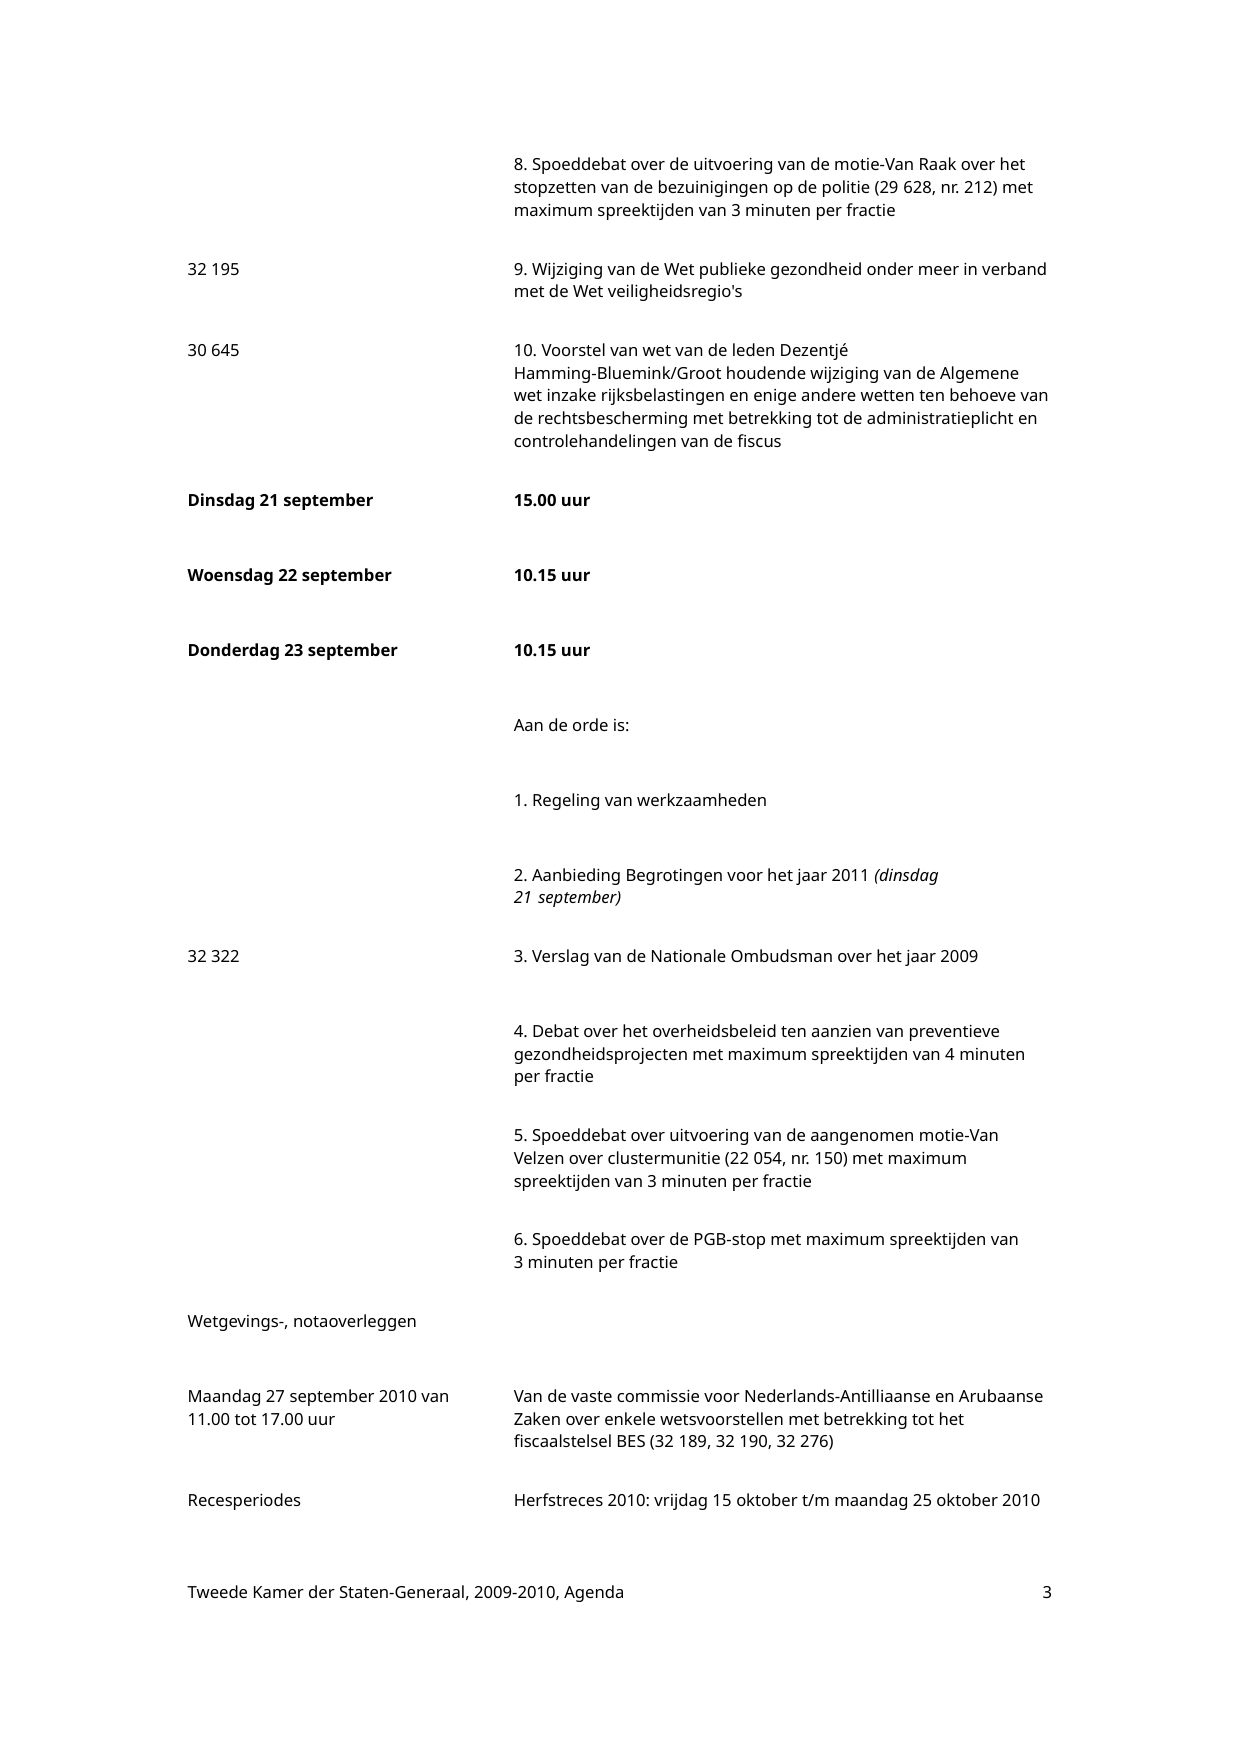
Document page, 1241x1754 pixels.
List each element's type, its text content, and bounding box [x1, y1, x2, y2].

table_header [490, 1486, 510, 1561]
table_cell 32 322 [188, 942, 490, 1017]
table_cell [188, 1017, 490, 1121]
table_header 15.00 uur [510, 485, 1053, 560]
table_cell [490, 1121, 510, 1225]
table_cell [490, 1225, 510, 1306]
table_cell 32 195 [188, 254, 490, 336]
table_header Dinsdag 21 september [188, 485, 490, 560]
table_cell Maandag 27 september 2010 van 11.00 tot 17.00 uur [188, 1381, 490, 1486]
table_cell 1. Regeling van werkzaamheden [510, 785, 1053, 860]
table_header Wetgevings-, notaoverleggen [188, 1306, 490, 1381]
table_cell [188, 150, 490, 254]
table_cell 30 645 [188, 336, 490, 485]
table_cell [490, 942, 510, 1017]
table_cell 6. Spoeddebat over de PGB-stop met maximum spreektijden van 3 minuten per fractie [510, 1225, 1053, 1306]
table_cell Van de vaste commissie voor Nederlands-Antilliaanse en Arubaanse Zaken over enkele wetsvoorstellen met betrekking tot het fiscaalstelsel BES (32 189, 32 190, 32 276) [510, 1381, 1053, 1486]
table_cell [490, 254, 510, 336]
table_cell Woensdag 22 september [188, 560, 490, 635]
table_cell [490, 560, 510, 635]
table_cell 3. Verslag van de Nationale Ombudsman over het jaar 2009 [510, 942, 1053, 1017]
table_cell [188, 1225, 490, 1306]
table_cell 10.15 uur [510, 560, 1053, 635]
table_cell [490, 150, 510, 254]
table_cell [188, 710, 490, 785]
table_cell [490, 860, 510, 942]
table_cell [490, 336, 510, 485]
table_header Herfstreces 2010: vrijdag 15 oktober t/m maandag 25 oktober 2010 [510, 1486, 1053, 1561]
table_cell Donderdag 23 september [188, 635, 490, 710]
table_header Recesperiodes [188, 1486, 490, 1561]
table_cell 5. Spoeddebat over uitvoering van de aangenomen motie-Van Velzen over clustermunitie (22 054, nr. 150) met maximum spreektijden van 3 minuten per fractie [510, 1121, 1053, 1225]
table_cell 9. Wijziging van de Wet publieke gezondheid onder meer in verband met de Wet veiligheidsregio's [510, 254, 1053, 336]
table_cell [490, 635, 510, 710]
table_header [490, 485, 510, 560]
table_header [490, 1306, 510, 1381]
table_cell Aan de orde is: [510, 710, 1053, 785]
table_cell [490, 710, 510, 785]
table_cell 4. Debat over het overheidsbeleid ten aanzien van preventieve gezondheidsprojecten met maximum spreektijden van 4 minuten per fractie [510, 1017, 1053, 1121]
table_cell [188, 860, 490, 942]
table_cell 10.15 uur [510, 635, 1053, 710]
table_cell 2. Aanbieding Begrotingen voor het jaar 2011 (dinsdag 21 september) [510, 860, 1053, 942]
table_cell [490, 1381, 510, 1486]
table_cell [490, 1017, 510, 1121]
table_cell [490, 785, 510, 860]
table_cell [188, 785, 490, 860]
table_header [510, 1306, 1053, 1381]
table_cell 8. Spoeddebat over de uitvoering van de motie-Van Raak over het stopzetten van de bezuinigingen op de politie (29 628, nr. 212) met maximum spreektijden van 3 minuten per fractie [510, 150, 1053, 254]
table_cell [188, 1121, 490, 1225]
table_cell 10. Voorstel van wet van de leden Dezentjé Hamming-Bluemink/Groot houdende wijziging van de Algemene wet inzake rijksbelastingen en enige andere wetten ten behoeve van de rechtsbescherming met betrekking tot de administratieplicht en controlehandelingen van de fiscus [510, 336, 1053, 485]
